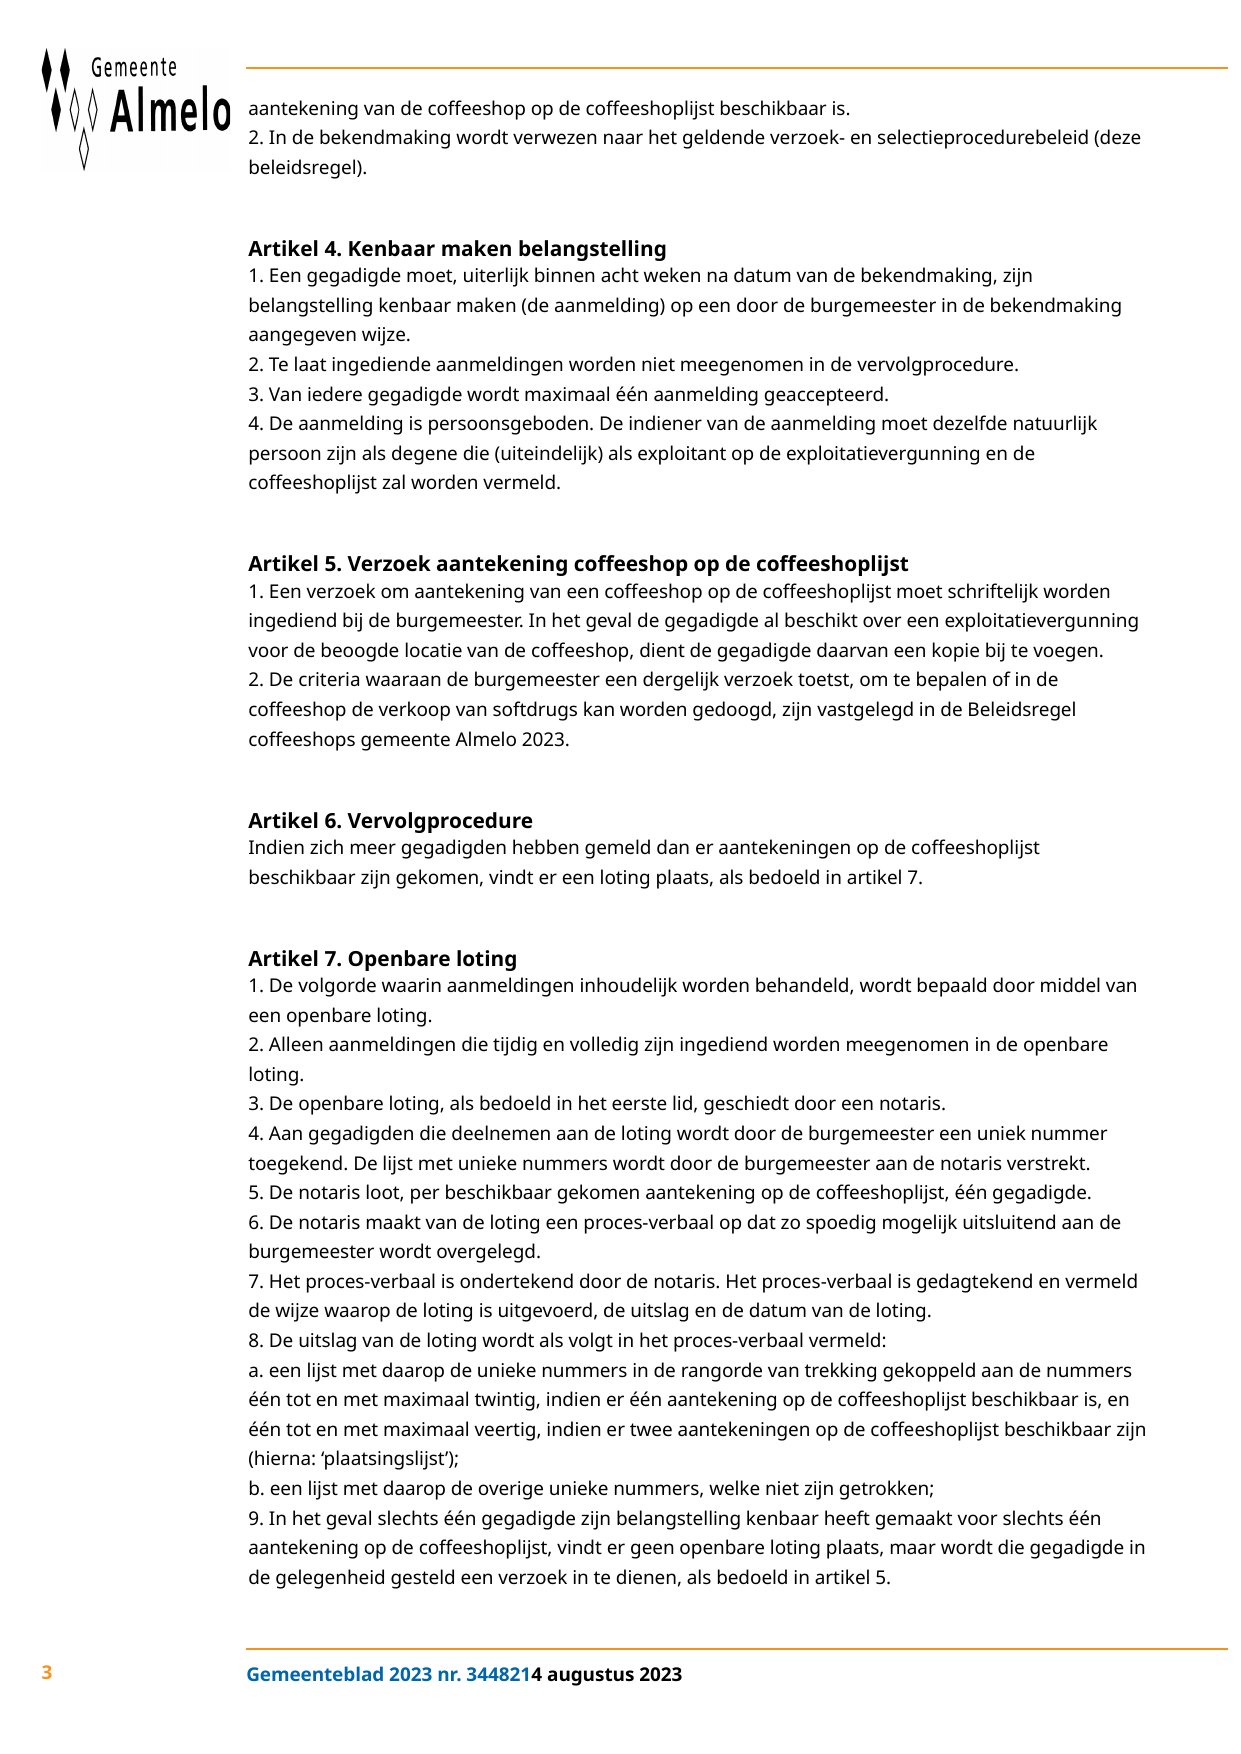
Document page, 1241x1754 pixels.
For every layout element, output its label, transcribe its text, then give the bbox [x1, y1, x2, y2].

text 2. In de bekendmaking wordt verwezen naar het geldende verzoek- en selectieprocedurebeleid (deze beleidsregel). [248, 124, 1152, 180]
text Indien zich meer gegadigden hebben gemeld dan er aantekeningen op de coffeeshoplijst beschikbaar zijn gekomen, vindt er een loting plaats, als bedoeld in artikel 7. [248, 834, 1152, 889]
text 2. De criteria waaraan de burgemeester een dergelijk verzoek toetst, om te bepalen of in de coffeeshop de verkoop van softdrugs kan worden gedoogd, zijn vastgelegd in de Beleidsregel coffeeshops gemeente Almelo 2023. [248, 667, 1152, 752]
picture [41, 47, 231, 172]
text 1. Een verzoek om aantekening van een coffeeshop op de coffeeshoplijst moet schriftelijk worden ingediend bij de burgemeester. In het geval de gegadigde al beschikt over een exploitatievergunning voor de beoogde locatie van de coffeeshop, dient de gegadigde daarvan een kopie bij te voegen. [248, 578, 1152, 663]
text 2. Te laat ingediende aanmeldingen worden niet meegenomen in de vervolgprocedure. [248, 351, 1152, 377]
text 1. De volgorde waarin aanmeldingen inhoudelijk worden behandeld, wordt bepaald door middel van een openbare loting. [248, 972, 1152, 1028]
text b. een lijst met daarop de overige unieke nummers, welke niet zijn getrokken; [248, 1475, 1152, 1501]
text aantekening van de coffeeshop op de coffeeshoplijst beschikbaar is. [248, 95, 1152, 121]
text a. een lijst met daarop de unieke nummers in de rangorde van trekking gekoppeld aan de nummers één tot en met maximaal twintig, indien er één aantekening op de coffeeshoplijst beschikbaar is, en één tot en met maximaal veertig, indien er twee aantekeningen op de coffeeshoplijst beschikbaar zijn (hierna: ‘plaatsingslijst’); [248, 1357, 1152, 1471]
text 2. Alleen aanmeldingen die tijdig en volledig zijn ingediend worden meegenomen in de openbare loting. [248, 1031, 1152, 1087]
text 4. Aan gegadigden die deelnemen aan de loting wordt door de burgemeester een uniek nummer toegekend. De lijst met unieke nummers wordt door de burgemeester aan de notaris verstrekt. [248, 1120, 1152, 1176]
text 9. In het geval slechts één gegadigde zijn belangstelling kenbaar heeft gemaakt voor slechts één aantekening op de coffeeshoplijst, vindt er geen openbare loting plaats, maar wordt die gegadigde in de gelegenheid gesteld een verzoek in te dienen, als bedoeld in artikel 5. [248, 1505, 1152, 1590]
text 6. De notaris maakt van de loting een proces-verbaal op dat zo spoedig mogelijk uitsluitend aan de burgemeester wordt overgelegd. [248, 1209, 1152, 1264]
text Artikel 4. Kenbaar maken belangstelling [248, 234, 1152, 262]
text 3. De openbare loting, als bedoeld in het eerste lid, geschiedt door een notaris. [248, 1091, 1152, 1116]
text 5. De notaris loot, per beschikbaar gekomen aantekening op de coffeeshoplijst, één gegadigde. [248, 1179, 1152, 1205]
text 3. Van iedere gegadigde wordt maximaal één aanmelding geaccepteerd. [248, 381, 1152, 406]
text Artikel 5. Verzoek aantekening coffeeshop op de coffeeshoplijst [248, 549, 1152, 578]
text 1. Een gegadigde moet, uiterlijk binnen acht weken na datum van de bekendmaking, zijn belangstelling kenbaar maken (de aanmelding) op een door de burgemeester in de bekendmaking aangegeven wijze. [248, 262, 1152, 347]
text Artikel 6. Vervolgprocedure [248, 806, 1152, 834]
text 4. De aanmelding is persoonsgeboden. De indiener van de aanmelding moet dezelfde natuurlijk persoon zijn als degene die (uiteindelijk) als exploitant op de exploitatievergunning en de coffeeshoplijst zal worden vermeld. [248, 410, 1152, 495]
text 7. Het proces-verbaal is ondertekend door de notaris. Het proces-verbaal is gedagtekend en vermeld de wijze waarop de loting is uitgevoerd, de uitslag en de datum van de loting. [248, 1268, 1152, 1323]
text Artikel 7. Openbare loting [248, 944, 1152, 972]
text 8. De uitslag van de loting wordt als volgt in het proces-verbaal vermeld: [248, 1327, 1152, 1353]
